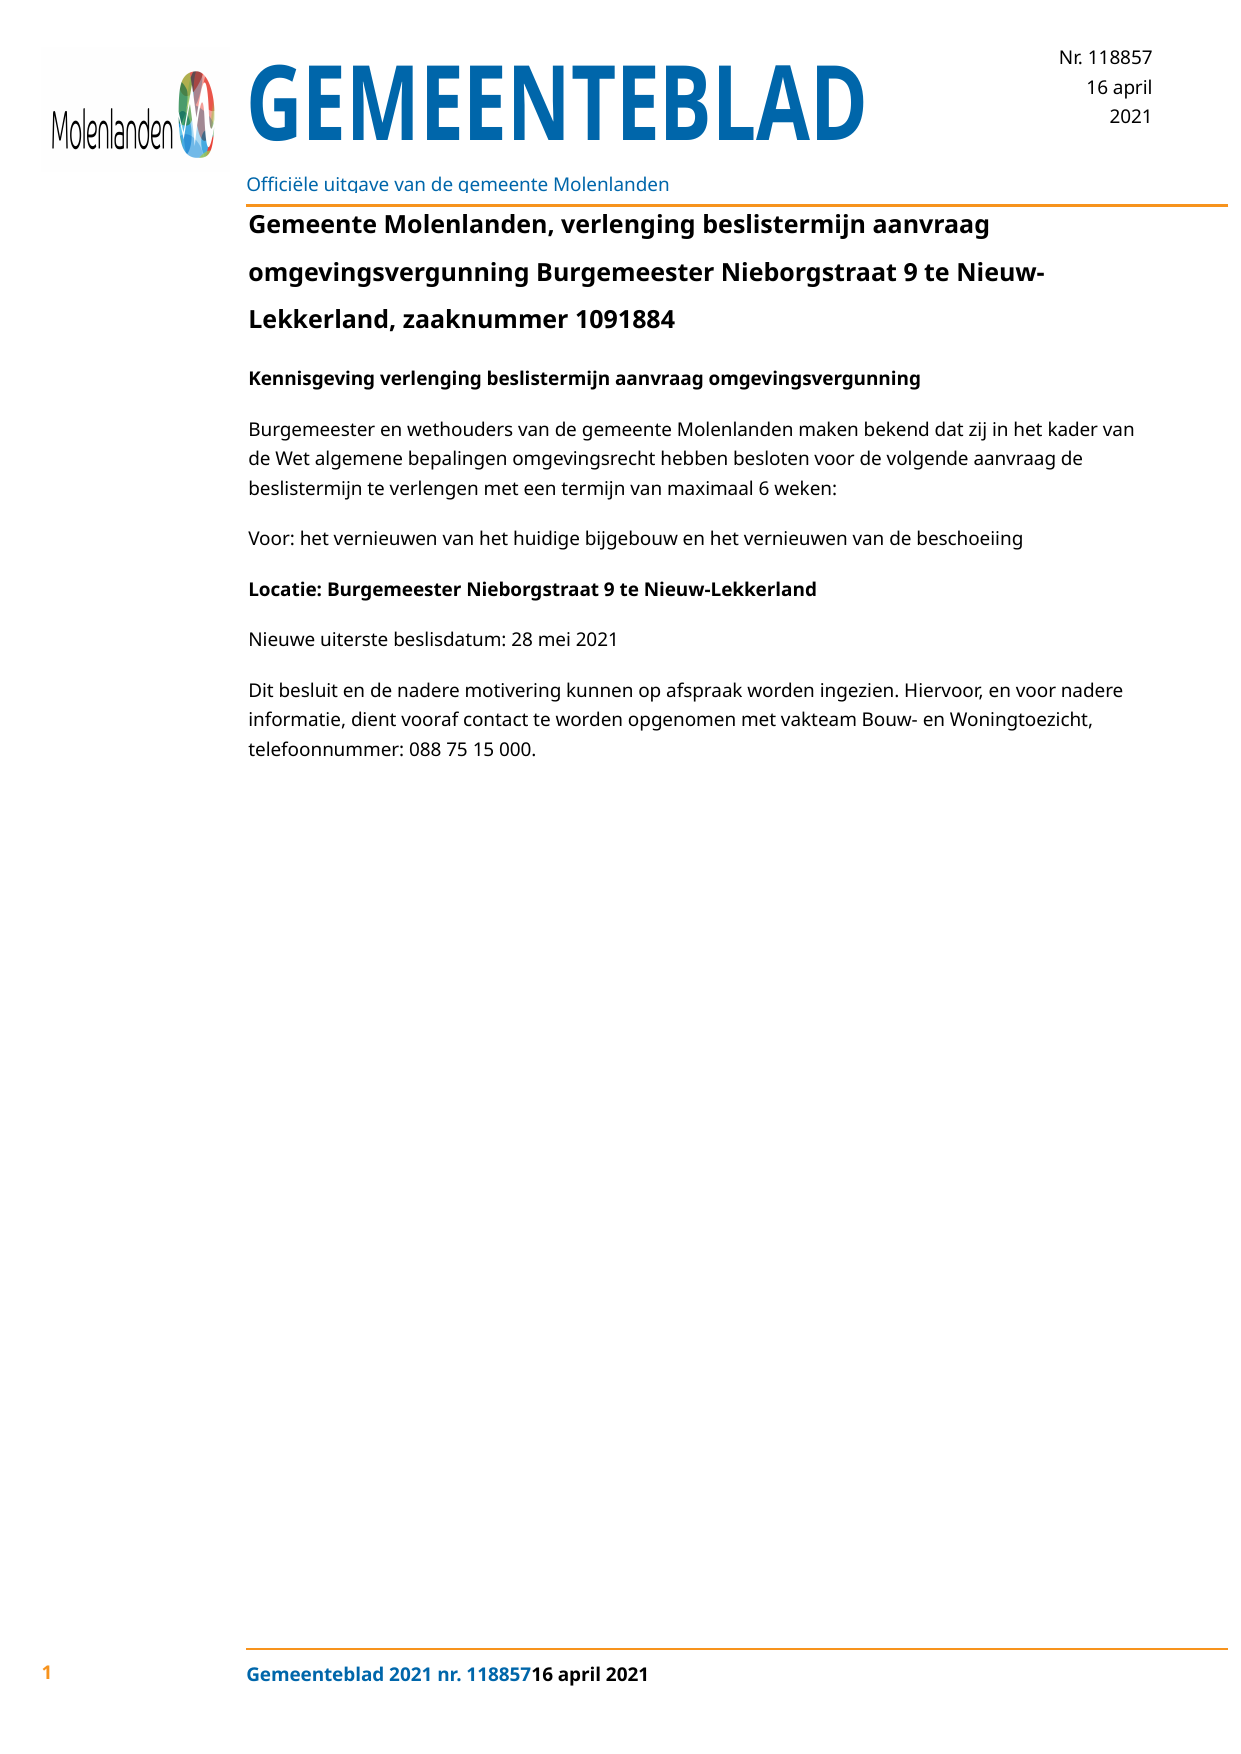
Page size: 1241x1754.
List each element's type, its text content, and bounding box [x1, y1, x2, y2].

picture [41, 47, 231, 172]
text Nieuwe uiterste beslisdatum: 28 mei 2021 [248, 626, 1152, 652]
text Dit besluit en de nadere motivering kunnen op afspraak worden ingezien. Hiervoor, en voor nadere informatie, dient vooraf contact te worden opgenomen met vakteam Bouw- en Woningtoezicht, telefoonnummer: 088 75 15 000. [248, 677, 1152, 762]
text Burgemeester en wethouders van de gemeente Molenlanden maken bekend dat zij in het kader van de Wet algemene bepalingen omgevingsrecht hebben besloten voor de volgende aanvraag de beslistermijn te verlengen met een termijn van maximaal 6 weken: [248, 416, 1152, 501]
text Kennisgeving verlenging beslistermijn aanvraag omgevingsvergunning [248, 366, 1152, 391]
text Locatie: Burgemeester Nieborgstraat 9 te Nieuw-Lekkerland [248, 576, 1152, 602]
text Gemeente Molenlanden, verlenging beslistermijn aanvraag omgevingsvergunning Burgemeester Nieborgstraat 9 te Nieuw-Lekkerland, zaaknummer 1091884 [248, 207, 1152, 336]
text Voor: het vernieuwen van het huidige bijgebouw en het vernieuwen van de beschoeiing [248, 526, 1152, 551]
